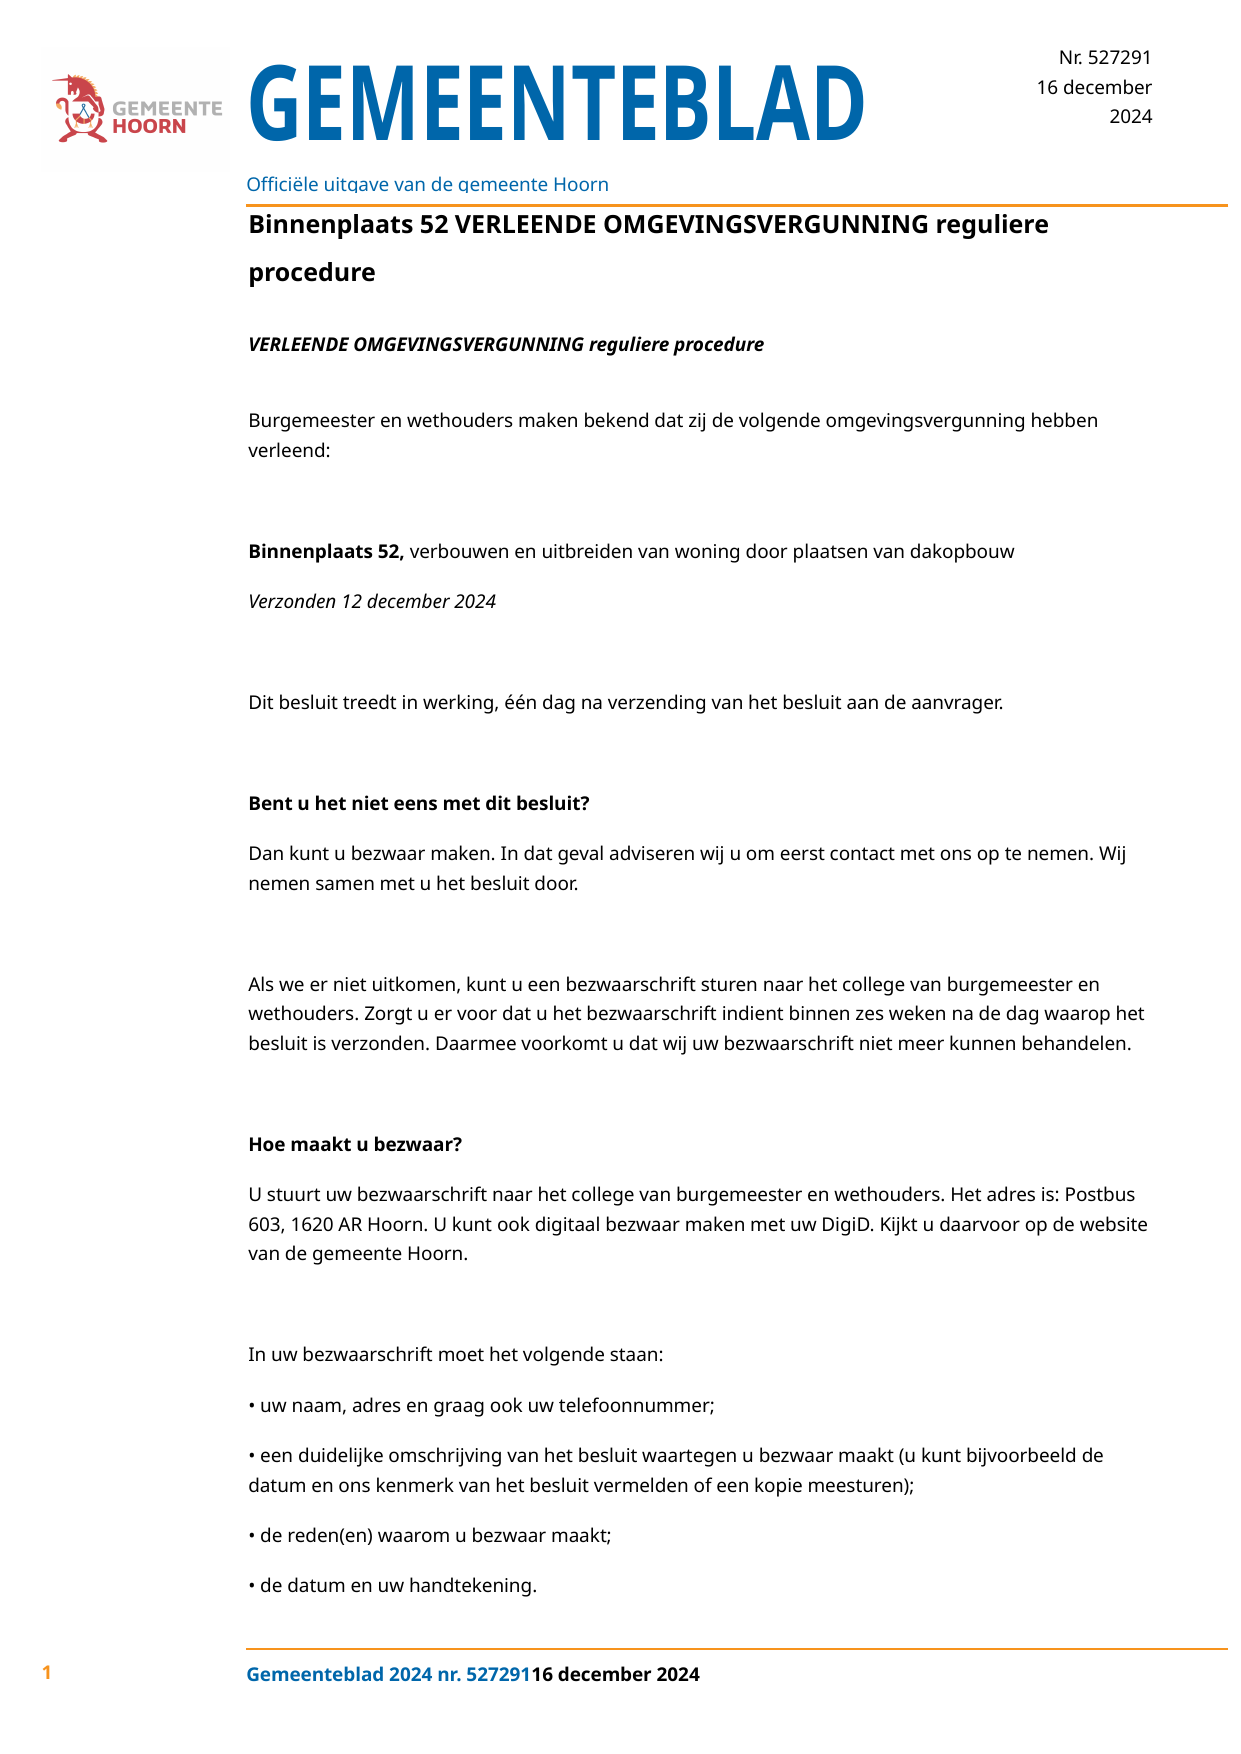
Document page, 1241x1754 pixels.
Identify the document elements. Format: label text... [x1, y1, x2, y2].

text Bent u het niet eens met dit besluit? [248, 790, 1152, 816]
text • een duidelijke omschrijving van het besluit waartegen u bezwaar maakt (u kunt bijvoorbeeld de datum en ons kenmerk van het besluit vermelden of een kopie meesturen); [248, 1442, 1152, 1497]
text • de reden(en) waarom u bezwaar maakt; [248, 1522, 1152, 1548]
text Binnenplaats 52, verbouwen en uitbreiden van woning door plaatsen van dakopbouw [248, 538, 1152, 564]
text Als we er niet uitkomen, kunt u een bezwaarschrift sturen naar het college van burgemeester en wethouders. Zorgt u er voor dat u het bezwaarschrift indient binnen zes weken na de dag waarop het besluit is verzonden. Daarmee voorkomt u dat wij uw bezwaarschrift niet meer kunnen behandelen. [248, 971, 1152, 1056]
text Hoe maakt u bezwaar? [248, 1131, 1152, 1157]
text • uw naam, adres en graag ook uw telefoonnummer; [248, 1392, 1152, 1417]
text Binnenplaats 52 VERLEENDE OMGEVINGSVERGUNNING reguliere procedure [248, 207, 1152, 288]
text Verzonden 12 december 2024 [248, 588, 1152, 614]
picture [41, 47, 231, 172]
text • de datum en uw handtekening. [248, 1573, 1152, 1598]
text Dit besluit treedt in werking, één dag na verzending van het besluit aan de aanvrager. [248, 689, 1152, 715]
text Dan kunt u bezwaar maken. In dat geval adviseren wij u om eerst contact met ons op te nemen. Wij nemen samen met u het besluit door. [248, 841, 1152, 896]
text VERLEENDE OMGEVINGSVERGUNNING reguliere procedure [248, 331, 1152, 357]
text Burgemeester en wethouders maken bekend dat zij de volgende omgevingsvergunning hebben verleend: [248, 408, 1152, 463]
text U stuurt uw bezwaarschrift naar het college van burgemeester en wethouders. Het adres is: Postbus 603, 1620 AR Hoorn. U kunt ook digitaal bezwaar maken met uw DigiD. Kijkt u daarvoor op de website van de gemeente Hoorn. [248, 1181, 1152, 1266]
text In uw bezwaarschrift moet het volgende staan: [248, 1341, 1152, 1367]
